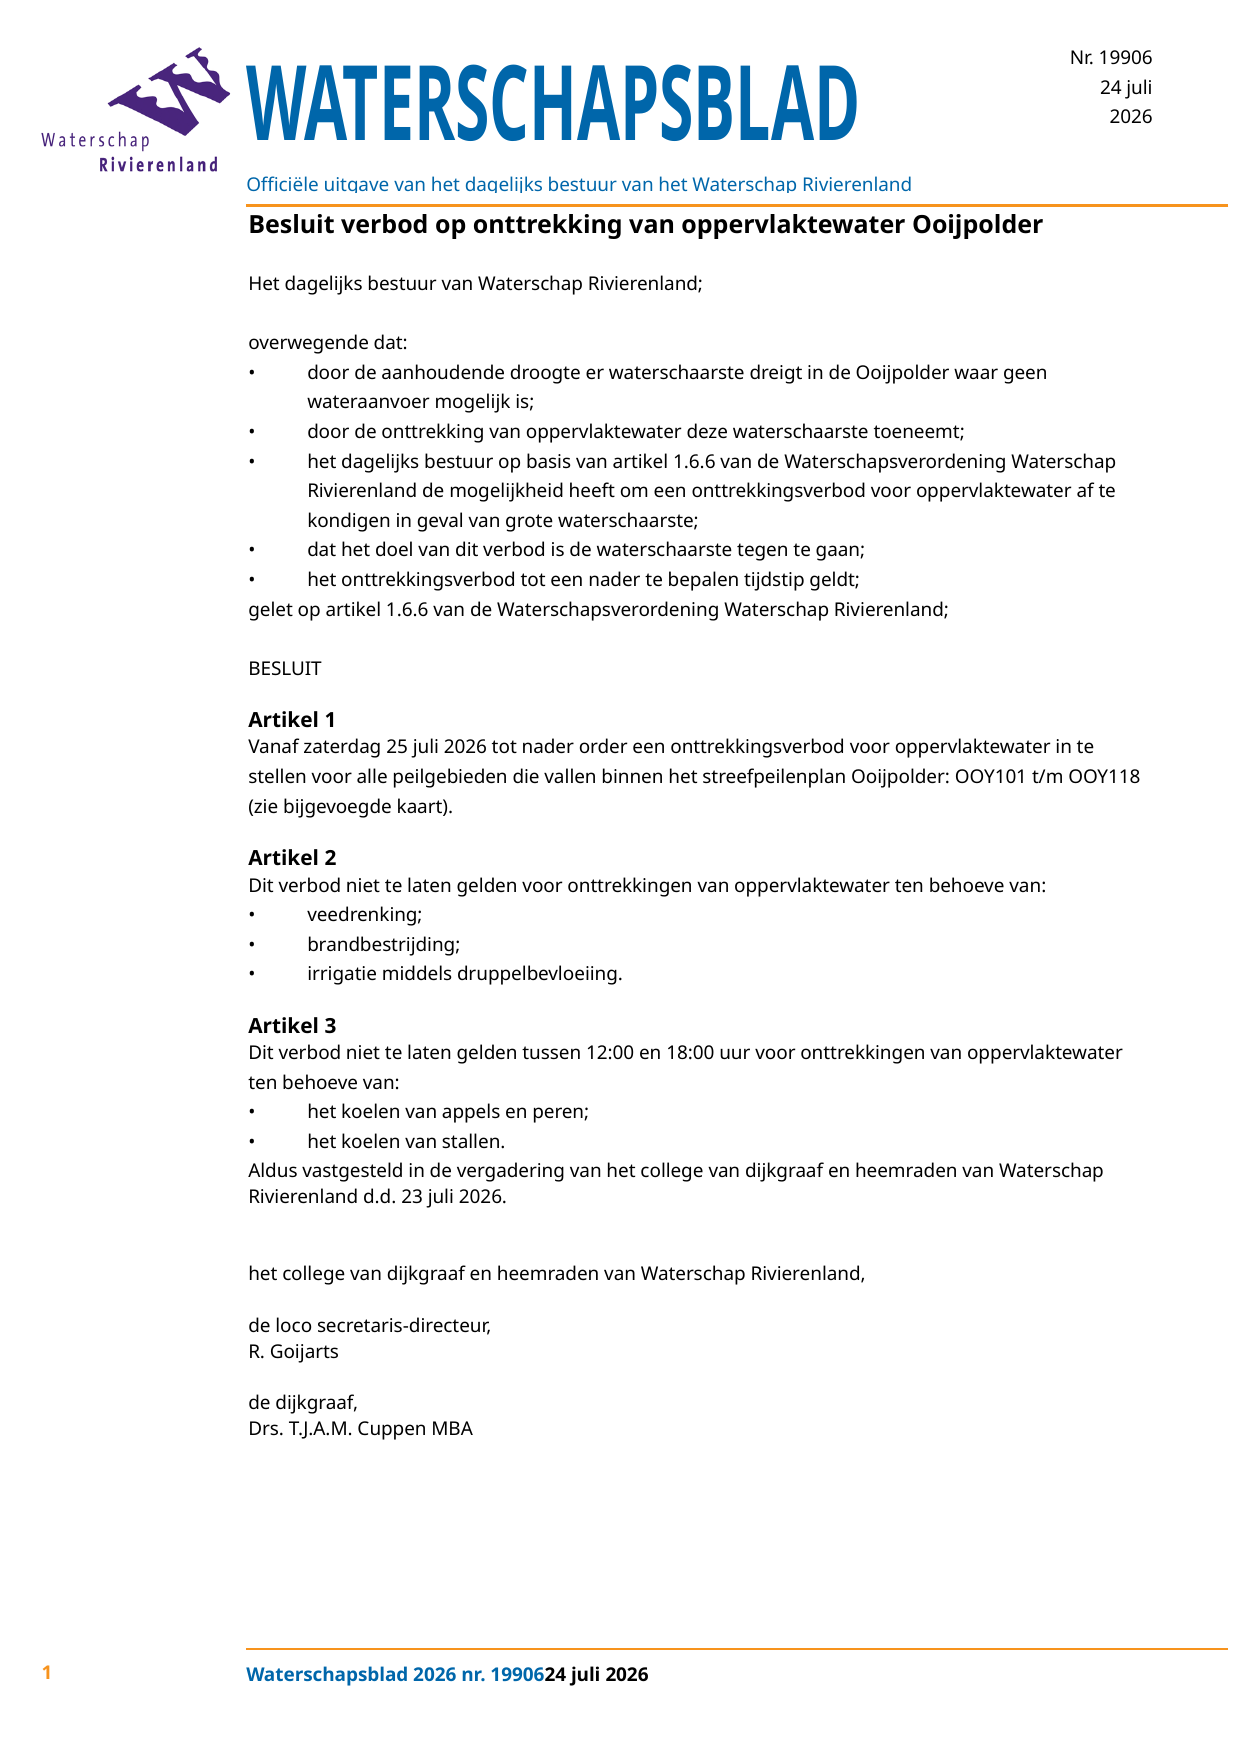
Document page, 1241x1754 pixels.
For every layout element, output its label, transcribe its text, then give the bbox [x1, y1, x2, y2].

text Besluit verbod op onttrekking van oppervlaktewater Ooijpolder [248, 207, 1152, 241]
text gelet op artikel 1.6.6 van de Waterschapsverordening Waterschap Rivierenland; [248, 596, 1152, 621]
list veedrenking; [248, 901, 1152, 927]
list irrigatie middels druppelbevloeiing. [248, 961, 1152, 986]
text Artikel 1 [248, 705, 1152, 734]
text R. Goijarts [248, 1338, 1152, 1363]
text Het dagelijks bestuur van Waterschap Rivierenland; [248, 270, 1152, 296]
text Drs. T.J.A.M. Cuppen MBA [248, 1415, 1152, 1441]
list dat het doel van dit verbod is de waterschaarste tegen te gaan; [248, 537, 1152, 562]
text Aldus vastgesteld in de vergadering van het college van dijkgraaf en heemraden van Waterschap Rivierenland d.d. 23 juli 2026. [248, 1158, 1152, 1209]
text het college van dijkgraaf en heemraden van Waterschap Rivierenland, [248, 1261, 1152, 1286]
list het koelen van appels en peren; [248, 1098, 1152, 1124]
list het onttrekkingsverbod tot een nader te bepalen tijdstip geldt; [248, 566, 1152, 592]
text Dit verbod niet te laten gelden voor onttrekkingen van oppervlaktewater ten behoeve van: [248, 872, 1152, 897]
text Vanaf zaterdag 25 juli 2026 tot nader order een onttrekkingsverbod voor oppervlaktewater in te stellen voor alle peilgebieden die vallen binnen het streefpeilenplan Ooijpolder: OOY101 t/m OOY118 (zie bijgevoegde kaart). [248, 734, 1152, 819]
text BESLUIT [248, 655, 1152, 681]
text Artikel 3 [248, 1011, 1152, 1039]
text overwegende dat: [248, 329, 1152, 355]
list brandbestrijding; [248, 931, 1152, 957]
text de dijkgraaf, [248, 1389, 1152, 1415]
text Dit verbod niet te laten gelden tussen 12:00 en 18:00 uur voor onttrekkingen van oppervlaktewater ten behoeve van: [248, 1039, 1152, 1095]
text Artikel 2 [248, 843, 1152, 872]
list het dagelijks bestuur op basis van artikel 1.6.6 van de Waterschapsverordening Waterschap Rivierenland de mogelijkheid heeft om een onttrekkingsverbod voor oppervlaktewater af te kondigen in geval van grote waterschaarste; [248, 448, 1152, 533]
text de loco secretaris-directeur, [248, 1312, 1152, 1338]
list het koelen van stallen. [248, 1128, 1152, 1154]
list door de aanhoudende droogte er waterschaarste dreigt in de Ooijpolder waar geen wateraanvoer mogelijk is; [248, 359, 1152, 414]
list door de onttrekking van oppervlaktewater deze waterschaarste toeneemt; [248, 418, 1152, 444]
picture [41, 47, 231, 172]
